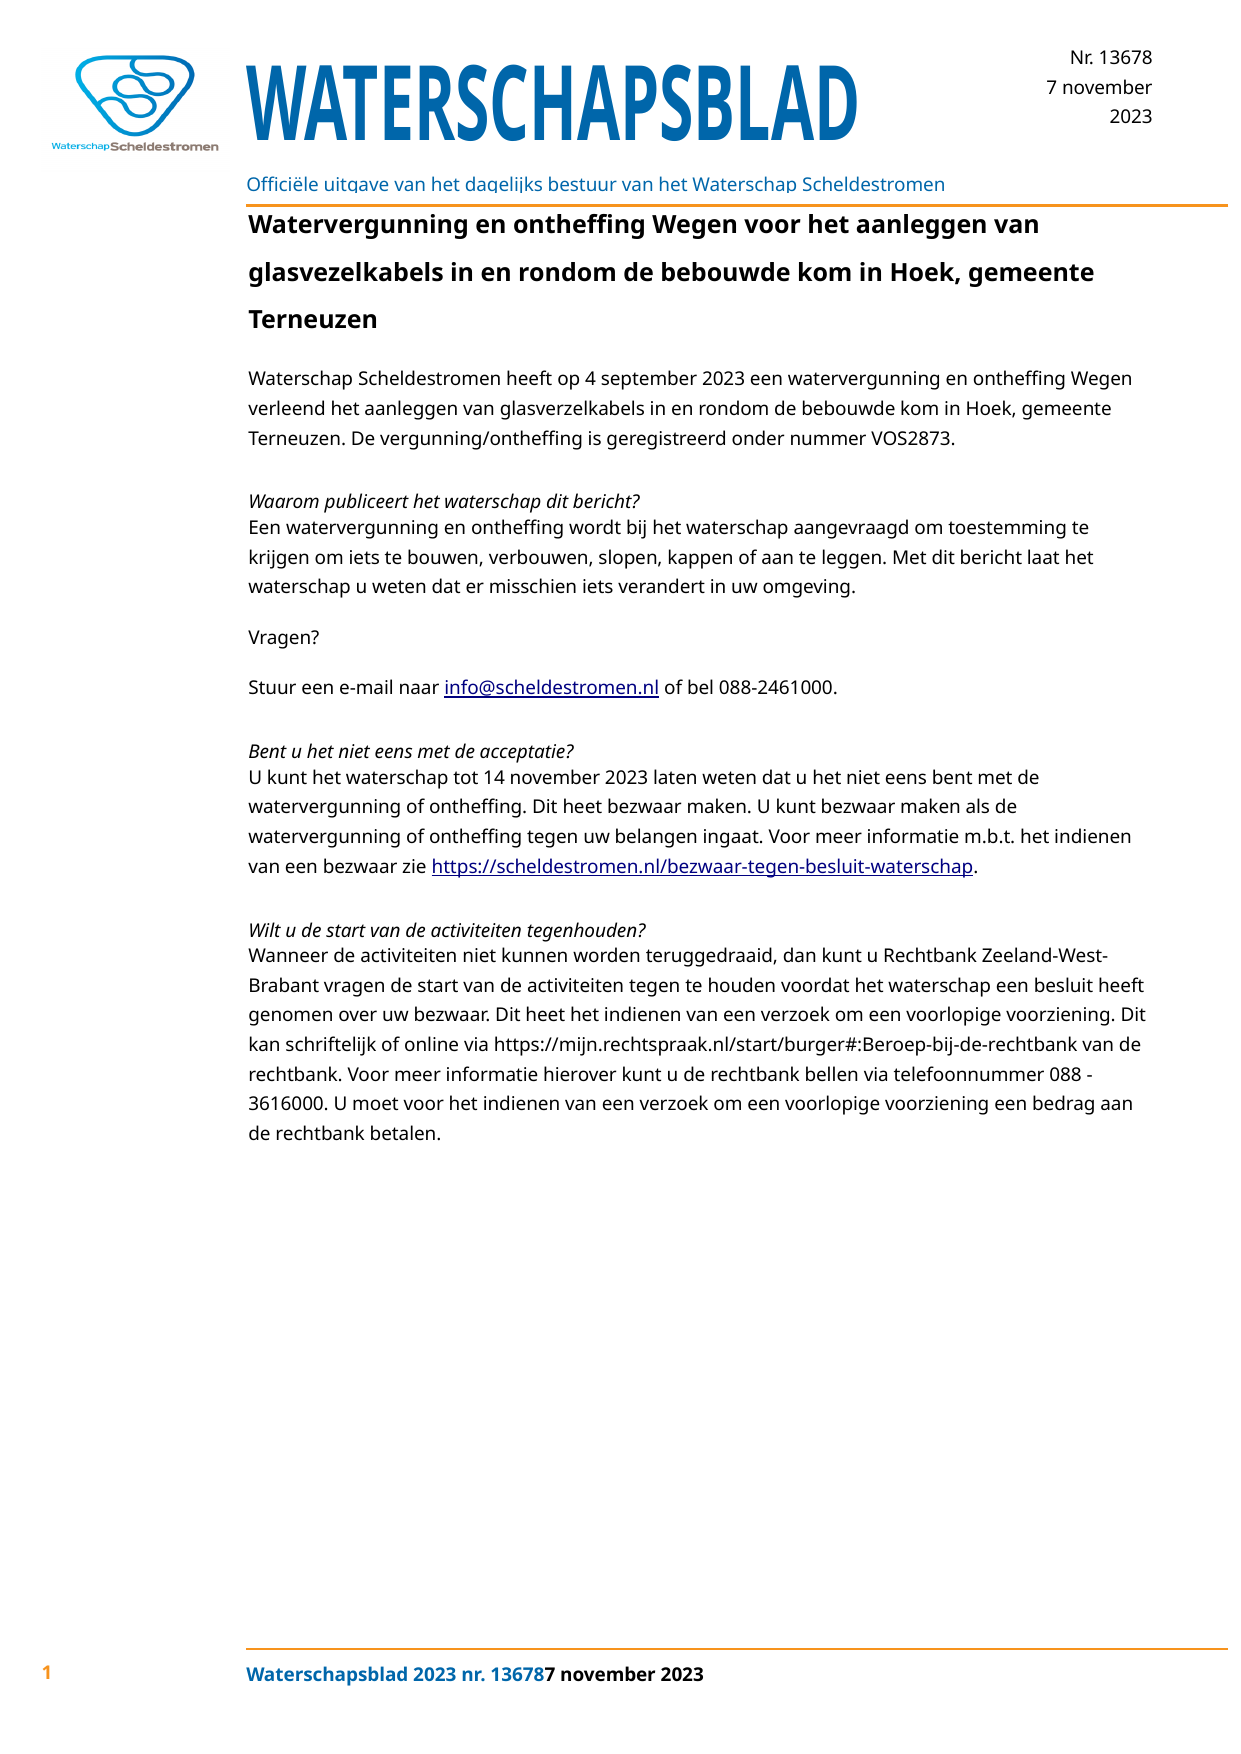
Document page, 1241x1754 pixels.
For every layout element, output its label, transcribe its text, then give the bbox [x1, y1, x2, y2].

text Vragen? [248, 624, 1152, 650]
text Waterschap Scheldestromen heeft op 4 september 2023 een watervergunning en ontheffing Wegen verleend het aanleggen van glasverzelkabels in en rondom de bebouwde kom in Hoek, gemeente Terneuzen. De vergunning/ontheffing is geregistreerd onder nummer VOS2873. [248, 366, 1152, 450]
text Stuur een e-mail naar info@scheldestromen.nl of bel 088-2461000. [248, 674, 1152, 700]
text Wanneer de activiteiten niet kunnen worden teruggedraaid, dan kunt u Rechtbank Zeeland-West-Brabant vragen de start van de activiteiten tegen te houden voordat het waterschap een besluit heeft genomen over uw bezwaar. Dit heet het indienen van een verzoek om een voorlopige voorziening. Dit kan schriftelijk of online via https://mijn.rechtspraak.nl/start/burger#:Beroep-bij-de-rechtbank van de rechtbank. Voor meer informatie hierover kunt u de rechtbank bellen via telefoonnummer 088 - 3616000. U moet voor het indienen van een verzoek om een voorlopige voorziening een bedrag aan de rechtbank betalen. [248, 942, 1152, 1146]
text Wilt u de start van de activiteiten tegenhouden? [248, 917, 1152, 942]
text Bent u het niet eens met de acceptatie? [248, 738, 1152, 764]
picture [41, 47, 231, 172]
text Watervergunning en ontheffing Wegen voor het aanleggen van glasvezelkabels in en rondom de bebouwde kom in Hoek, gemeente Terneuzen [248, 207, 1152, 336]
text Een watervergunning en ontheffing wordt bij het waterschap aangevraagd om toestemming te krijgen om iets te bouwen, verbouwen, slopen, kappen of aan te leggen. Met dit bericht laat het waterschap u weten dat er misschien iets verandert in uw omgeving. [248, 514, 1152, 599]
text Waarom publiceert het waterschap dit bericht? [248, 489, 1152, 514]
text U kunt het waterschap tot 14 november 2023 laten weten dat u het niet eens bent met de watervergunning of ontheffing. Dit heet bezwaar maken. U kunt bezwaar maken als de watervergunning of ontheffing tegen uw belangen ingaat. Voor meer informatie m.b.t. het indienen van een bezwaar zie https://scheldestromen.nl/bezwaar-tegen-besluit-waterschap. [248, 764, 1152, 878]
